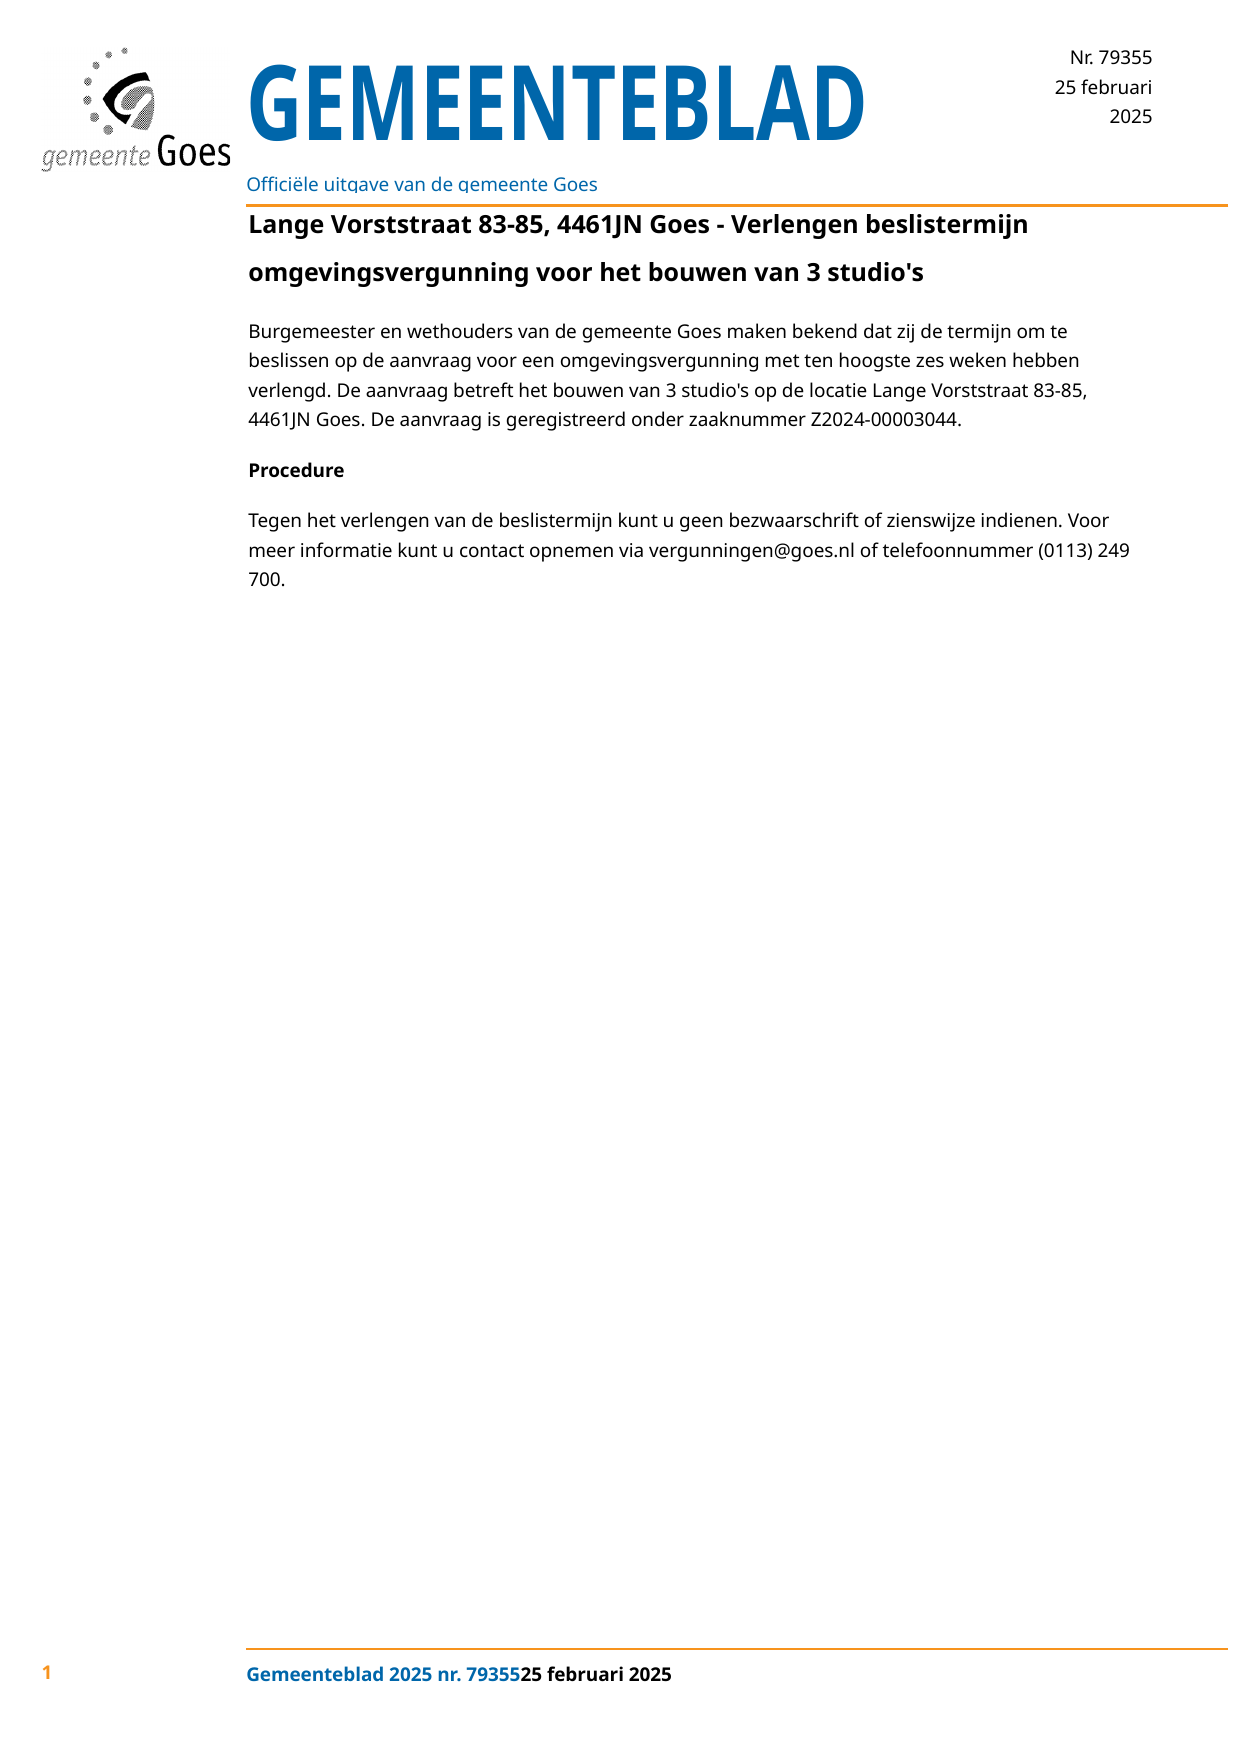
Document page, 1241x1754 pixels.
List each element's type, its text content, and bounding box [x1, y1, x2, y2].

text Burgemeester en wethouders van de gemeente Goes maken bekend dat zij de termijn om te beslissen op de aanvraag voor een omgevingsvergunning met ten hoogste zes weken hebben verlengd. De aanvraag betreft het bouwen van 3 studio's op de locatie Lange Vorststraat 83-85, 4461JN Goes. De aanvraag is geregistreerd onder zaaknummer Z2024-00003044. [248, 318, 1152, 432]
text Tegen het verlengen van de beslistermijn kunt u geen bezwaarschrift of zienswijze indienen. Voor meer informatie kunt u contact opnemen via vergunningen@goes.nl of telefoonnummer (0113) 249 700. [248, 507, 1152, 592]
text Lange Vorststraat 83-85, 4461JN Goes - Verlengen beslistermijn omgevingsvergunning voor het bouwen van 3 studio's [248, 207, 1152, 288]
text Procedure [248, 457, 1152, 483]
picture [41, 47, 231, 172]
